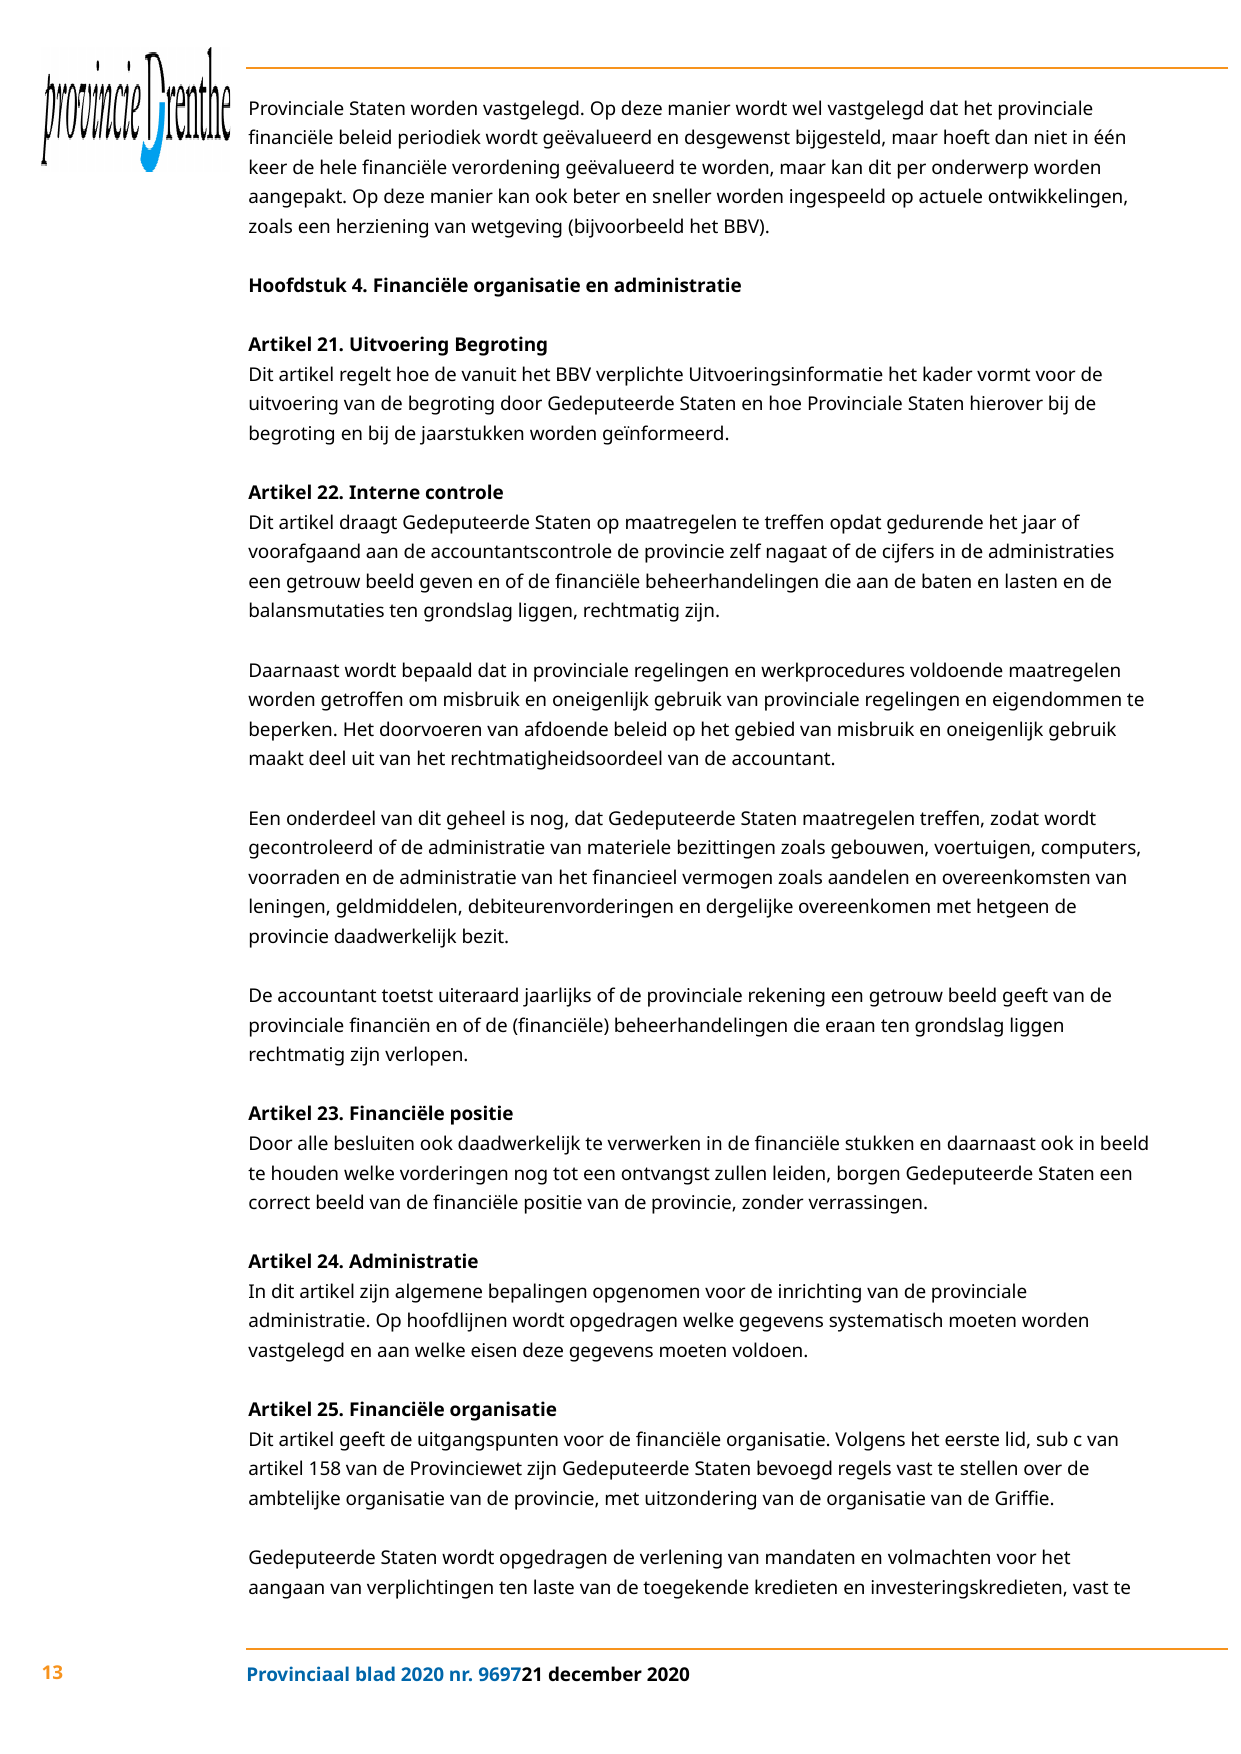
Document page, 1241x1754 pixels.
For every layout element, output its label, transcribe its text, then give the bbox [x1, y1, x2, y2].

text Door alle besluiten ook daadwerkelijk te verwerken in de financiële stukken en daarnaast ook in beeld te houden welke vorderingen nog tot een ontvangst zullen leiden, borgen Gedeputeerde Staten een correct beeld van de financiële positie van de provincie, zonder verrassingen. [248, 1130, 1152, 1215]
text Dit artikel geeft de uitgangspunten voor de financiële organisatie. Volgens het eerste lid, sub c van artikel 158 van de Provinciewet zijn Gedeputeerde Staten bevoegd regels vast te stellen over de ambtelijke organisatie van de provincie, met uitzondering van de organisatie van de Griffie. [248, 1426, 1152, 1511]
picture [41, 47, 231, 172]
text Artikel 23. Financiële positie [248, 1101, 1152, 1126]
text Een onderdeel van dit geheel is nog, dat Gedeputeerde Staten maatregelen treffen, zodat wordt gecontroleerd of de administratie van materiele bezittingen zoals gebouwen, voertuigen, computers, voorraden en de administratie van het financieel vermogen zoals aandelen en overeenkomsten van leningen, geldmiddelen, debiteurenvorderingen en dergelijke overeenkomen met hetgeen de provincie daadwerkelijk bezit. [248, 805, 1152, 949]
text De accountant toetst uiteraard jaarlijks of de provinciale rekening een getrouw beeld geeft van de provinciale financiën en of de (financiële) beheerhandelingen die eraan ten grondslag liggen rechtmatig zijn verlopen. [248, 982, 1152, 1067]
text Artikel 25. Financiële organisatie [248, 1396, 1152, 1422]
text Artikel 24. Administratie [248, 1248, 1152, 1274]
text In dit artikel zijn algemene bepalingen opgenomen voor de inrichting van de provinciale administratie. Op hoofdlijnen wordt opgedragen welke gegevens systematisch moeten worden vastgelegd en aan welke eisen deze gegevens moeten voldoen. [248, 1278, 1152, 1363]
text Hoofdstuk 4. Financiële organisatie en administratie [248, 272, 1152, 298]
text Provinciale Staten worden vastgelegd. Op deze manier wordt wel vastgelegd dat het provinciale financiële beleid periodiek wordt geëvalueerd en desgewenst bijgesteld, maar hoeft dan niet in één keer de hele financiële verordening geëvalueerd te worden, maar kan dit per onderwerp worden aangepakt. Op deze manier kan ook beter en sneller worden ingespeeld op actuele ontwikkelingen, zoals een herziening van wetgeving (bijvoorbeeld het BBV). [248, 95, 1152, 239]
text Daarnaast wordt bepaald dat in provinciale regelingen en werkprocedures voldoende maatregelen worden getroffen om misbruik en oneigenlijk gebruik van provinciale regelingen en eigendommen te beperken. Het doorvoeren van afdoende beleid op het gebied van misbruik en oneigenlijk gebruik maakt deel uit van het rechtmatigheidsoordeel van de accountant. [248, 657, 1152, 771]
text Artikel 22. Interne controle [248, 479, 1152, 505]
text Dit artikel draagt Gedeputeerde Staten op maatregelen te treffen opdat gedurende het jaar of voorafgaand aan de accountantscontrole de provincie zelf nagaat of de cijfers in de administraties een getrouw beeld geven en of de financiële beheerhandelingen die aan de baten en lasten en de balansmutaties ten grondslag liggen, rechtmatig zijn. [248, 509, 1152, 623]
text Artikel 21. Uitvoering Begroting [248, 331, 1152, 357]
text Dit artikel regelt hoe de vanuit het BBV verplichte Uitvoeringsinformatie het kader vormt voor de uitvoering van de begroting door Gedeputeerde Staten en hoe Provinciale Staten hierover bij de begroting en bij de jaarstukken worden geïnformeerd. [248, 361, 1152, 446]
text Gedeputeerde Staten wordt opgedragen de verlening van mandaten en volmachten voor het aangaan van verplichtingen ten laste van de toegekende kredieten en investeringskredieten, vast te [248, 1544, 1152, 1600]
